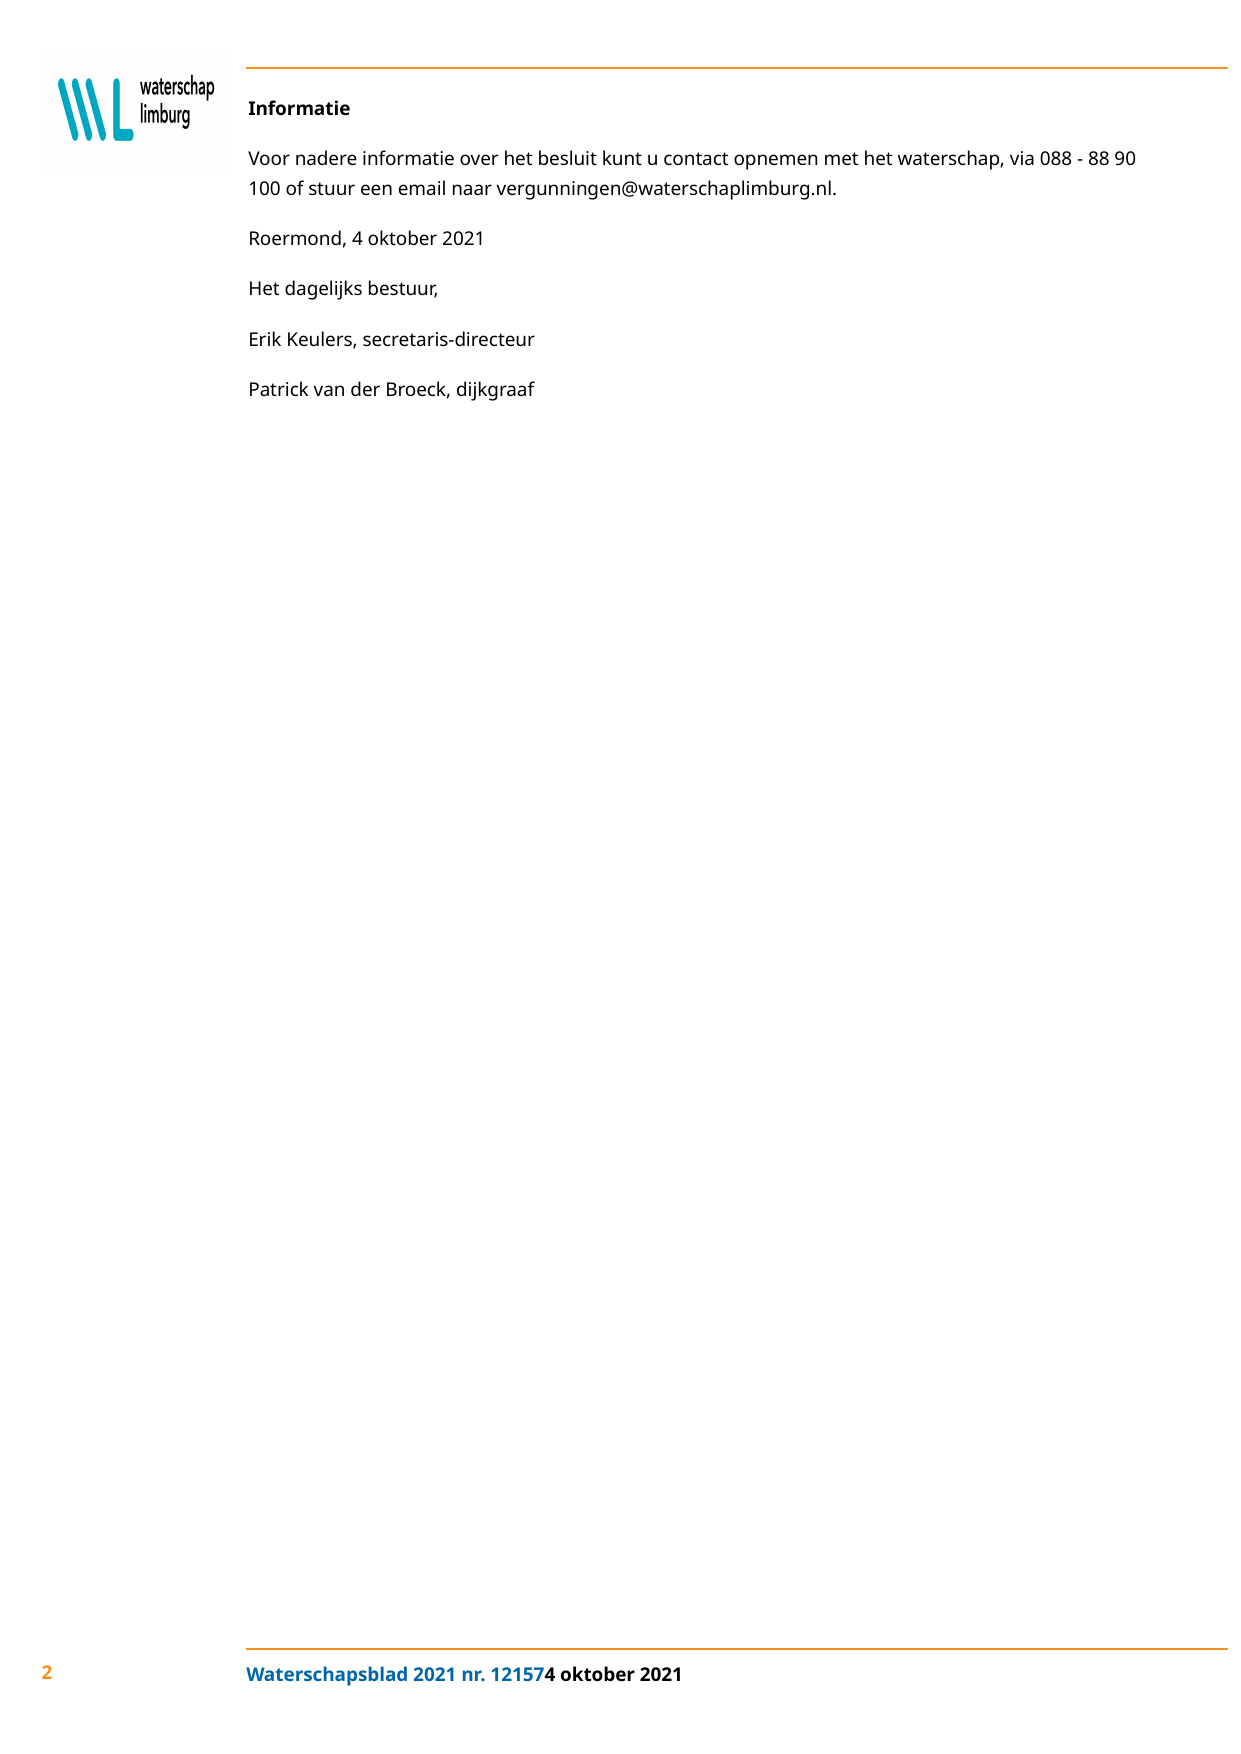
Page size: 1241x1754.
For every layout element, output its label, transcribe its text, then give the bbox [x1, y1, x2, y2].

text Voor nadere informatie over het besluit kunt u contact opnemen met het waterschap, via 088 - 88 90 100 of stuur een email naar vergunningen@waterschaplimburg.nl. [248, 145, 1152, 201]
text Het dagelijks bestuur, [248, 276, 1152, 301]
text Erik Keulers, secretaris-directeur [248, 326, 1152, 352]
text Patrick van der Broeck, dijkgraaf [248, 376, 1152, 402]
picture [41, 47, 231, 172]
text Roermond, 4 oktober 2021 [248, 225, 1152, 251]
text Informatie [248, 95, 1152, 121]
